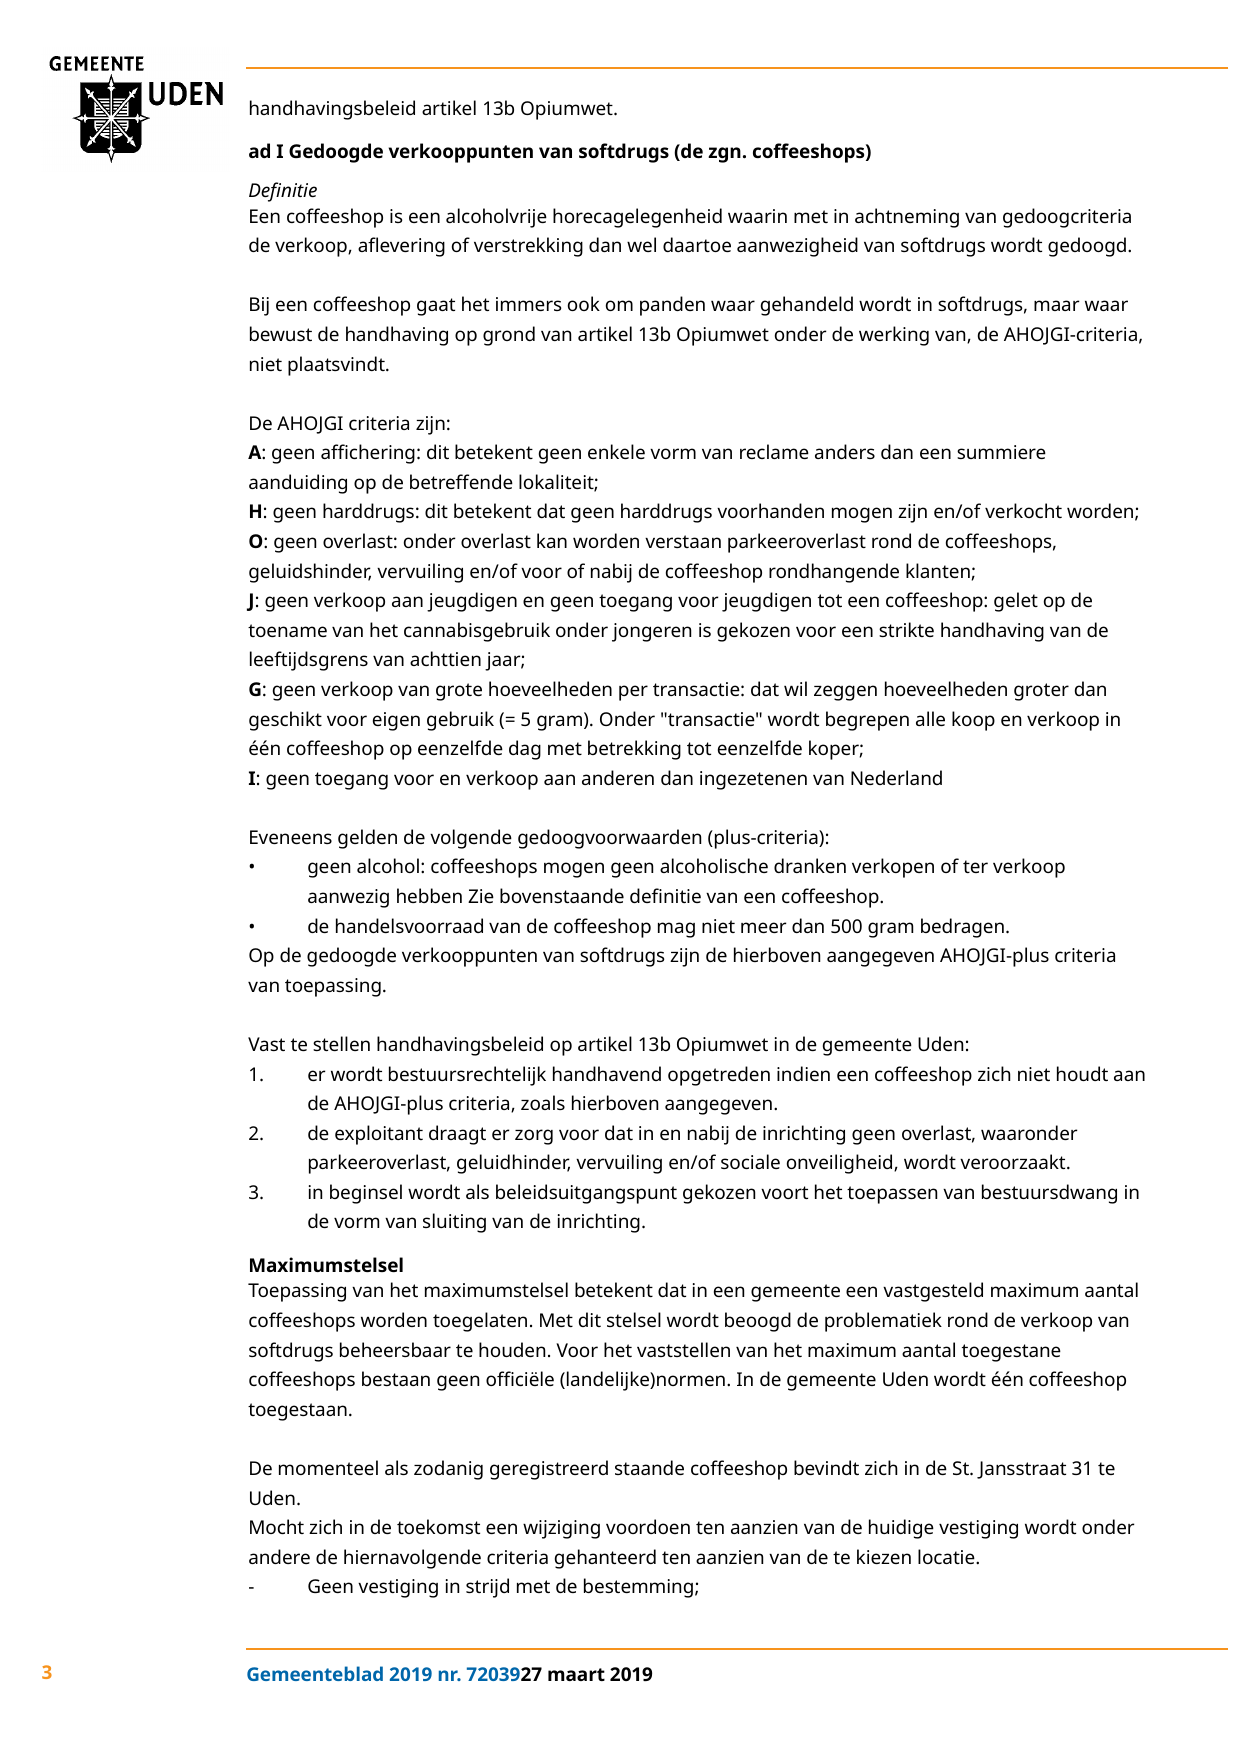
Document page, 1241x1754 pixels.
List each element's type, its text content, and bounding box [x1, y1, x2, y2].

text Mocht zich in de toekomst een wijziging voordoen ten aanzien van de huidige vestiging wordt onder andere de hiernavolgende criteria gehanteerd ten aanzien van de te kiezen locatie. [248, 1514, 1152, 1569]
text I: geen toegang voor en verkoop aan anderen dan ingezetenen van Nederland [248, 765, 1152, 791]
text Toepassing van het maximumstelsel betekent dat in een gemeente een vastgesteld maximum aantal coffeeshops worden toegelaten. Met dit stelsel wordt beoogd de problematiek rond de verkoop van softdrugs beheersbaar te houden. Voor het vaststellen van het maximum aantal toegestane coffeeshops bestaan geen officiële (landelijke)normen. In de gemeente Uden wordt één coffeeshop toegestaan. [248, 1278, 1152, 1422]
text A: geen affichering: dit betekent geen enkele vorm van reclame anders dan een summiere aanduiding op de betreffende lokaliteit; [248, 439, 1152, 495]
text ad I Gedoogde verkooppunten van softdrugs (de zgn. coffeeshops) [248, 138, 1152, 164]
picture [41, 47, 231, 172]
text Maximumstelsel [248, 1252, 1152, 1278]
text De momenteel als zodanig geregistreerd staande coffeeshop bevindt zich in de St. Jansstraat 31 te Uden. [248, 1455, 1152, 1510]
list geen alcohol: coffeeshops mogen geen alcoholische dranken verkopen of ter verkoop aanwezig hebben Zie bovenstaande definitie van een coffeeshop. [248, 854, 1152, 909]
text G: geen verkoop van grote hoeveelheden per transactie: dat wil zeggen hoeveelheden groter dan geschikt voor eigen gebruik (= 5 gram). Onder "transactie" wordt begrepen alle koop en verkoop in één coffeeshop op eenzelfde dag met betrekking tot eenzelfde koper; [248, 676, 1152, 761]
list de exploitant draagt er zorg voor dat in en nabij de inrichting geen overlast, waaronder parkeeroverlast, geluidhinder, vervuiling en/of sociale onveiligheid, wordt veroorzaakt. [248, 1120, 1152, 1175]
text Eveneens gelden de volgende gedoogvoorwaarden (plus-criteria): [248, 824, 1152, 850]
list de handelsvoorraad van de coffeeshop mag niet meer dan 500 gram bedragen. [248, 913, 1152, 939]
text Vast te stellen handhavingsbeleid op artikel 13b Opiumwet in de gemeente Uden: [248, 1031, 1152, 1057]
text De AHOJGI criteria zijn: [248, 410, 1152, 436]
text O: geen overlast: onder overlast kan worden verstaan parkeeroverlast rond de coffeeshops, geluidshinder, vervuiling en/of voor of nabij de coffeeshop rondhangende klanten; [248, 528, 1152, 584]
text Bij een coffeeshop gaat het immers ook om panden waar gehandeld wordt in softdrugs, maar waar bewust de handhaving op grond van artikel 13b Opiumwet onder de werking van, de AHOJGI-criteria, niet plaatsvindt. [248, 292, 1152, 377]
text H: geen harddrugs: dit betekent dat geen harddrugs voorhanden mogen zijn en/of verkocht worden; [248, 499, 1152, 524]
list Geen vestiging in strijd met de bestemming; [248, 1573, 1152, 1599]
text handhavingsbeleid artikel 13b Opiumwet. [248, 95, 1152, 121]
list in beginsel wordt als beleidsuitgangspunt gekozen voort het toepassen van bestuursdwang in de vorm van sluiting van de inrichting. [248, 1179, 1152, 1234]
text Definitie [248, 177, 1152, 203]
list er wordt bestuursrechtelijk handhavend opgetreden indien een coffeeshop zich niet houdt aan de AHOJGI-plus criteria, zoals hierboven aangegeven. [248, 1061, 1152, 1116]
text Op de gedoogde verkooppunten van softdrugs zijn de hierboven aangegeven AHOJGI-plus criteria van toepassing. [248, 942, 1152, 998]
text J: geen verkoop aan jeugdigen en geen toegang voor jeugdigen tot een coffeeshop: gelet op de toename van het cannabisgebruik onder jongeren is gekozen voor een strikte handhaving van de leeftijdsgrens van achttien jaar; [248, 587, 1152, 672]
text Een coffeeshop is een alcoholvrije horecagelegenheid waarin met in achtneming van gedoogcriteria de verkoop, aflevering of verstrekking dan wel daartoe aanwezigheid van softdrugs wordt gedoogd. [248, 203, 1152, 258]
